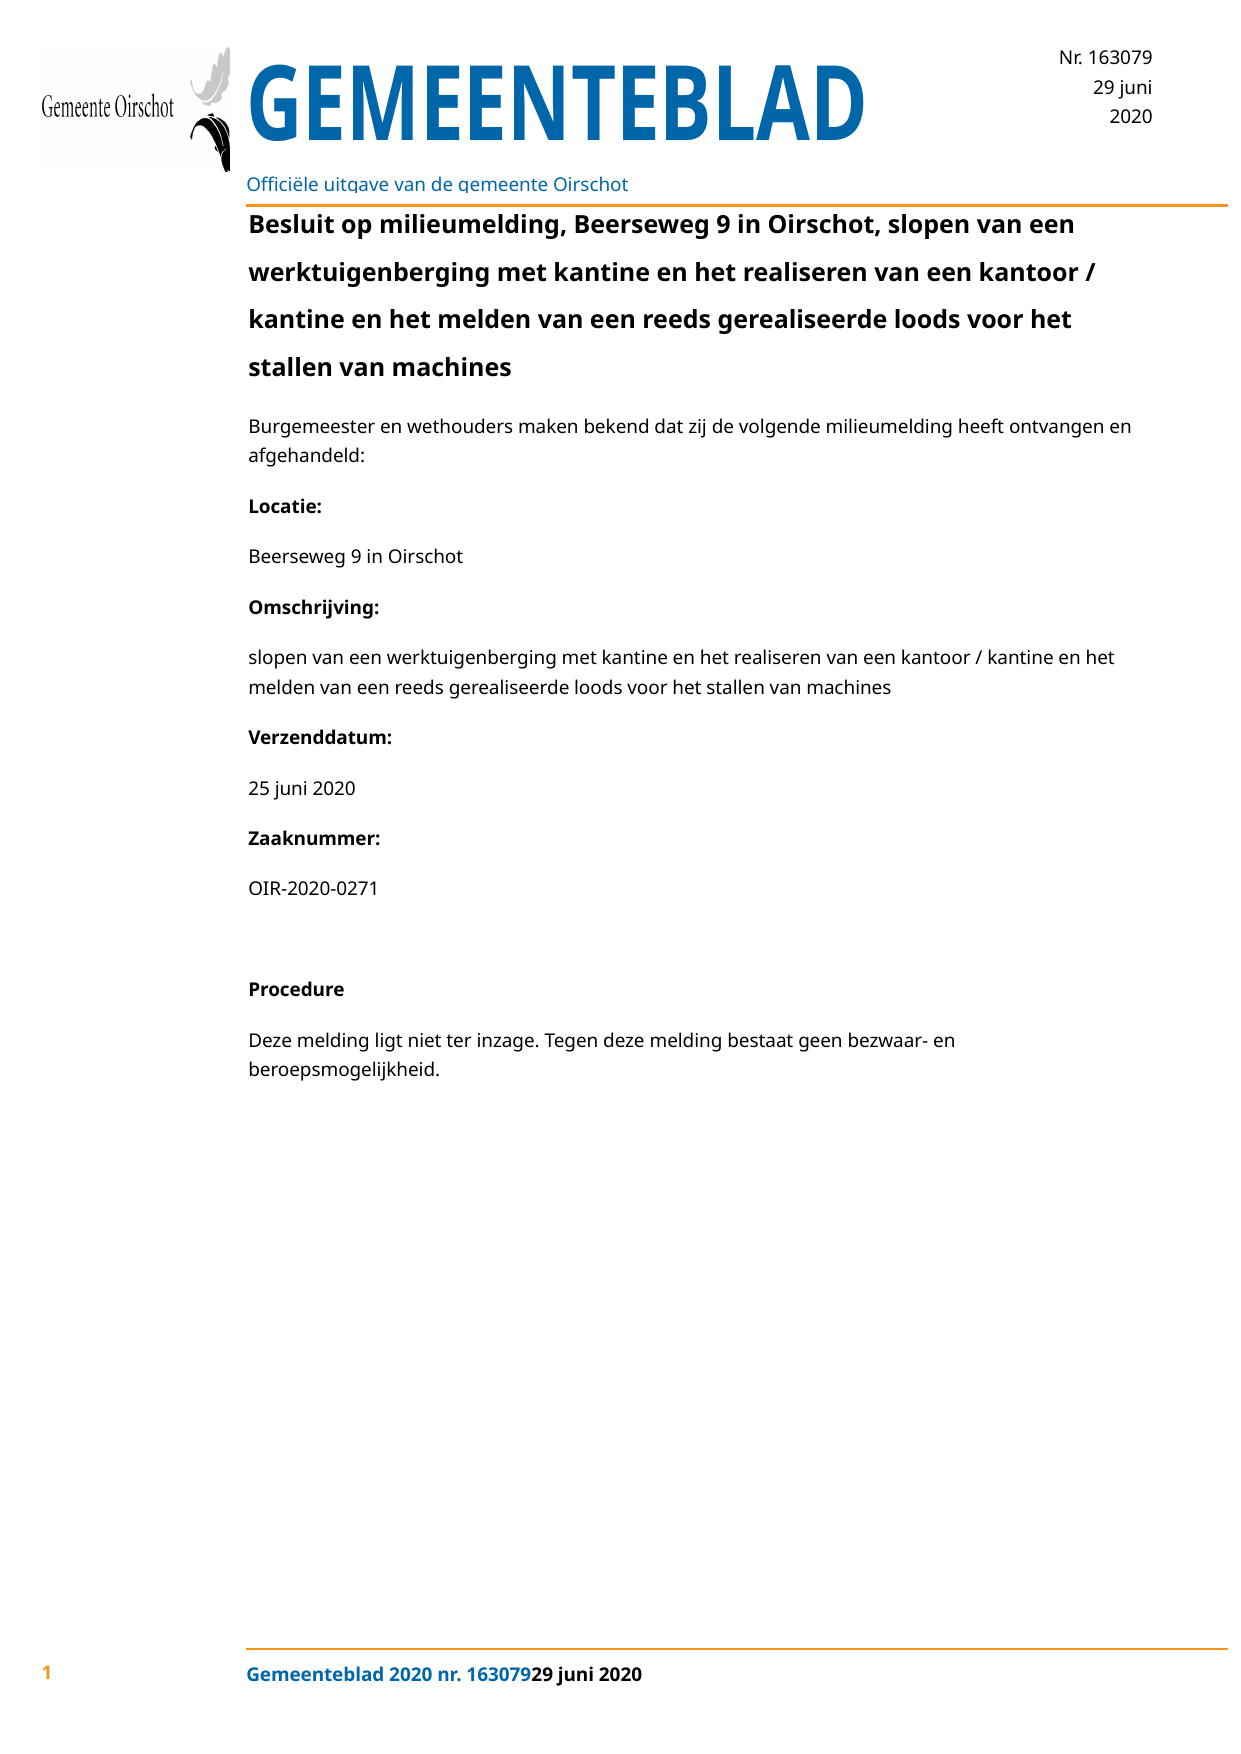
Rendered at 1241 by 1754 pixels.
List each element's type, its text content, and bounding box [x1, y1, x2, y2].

text Beerseweg 9 in Oirschot [248, 543, 1152, 569]
text Verzenddatum: [248, 724, 1152, 750]
text Omschrijving: [248, 594, 1152, 620]
text Burgemeester en wethouders maken bekend dat zij de volgende milieumelding heeft ontvangen en afgehandeld: [248, 413, 1152, 468]
text OIR-2020-0271 [248, 876, 1152, 901]
text Zaaknummer: [248, 825, 1152, 851]
picture [41, 47, 231, 172]
text 25 juni 2020 [248, 775, 1152, 801]
text slopen van een werktuigenberging met kantine en het realiseren van een kantoor / kantine en het melden van een reeds gerealiseerde loods voor het stallen van machines [248, 644, 1152, 700]
text Deze melding ligt niet ter inzage. Tegen deze melding bestaat geen bezwaar- en beroepsmogelijkheid. [248, 1027, 1152, 1082]
text Locatie: [248, 493, 1152, 519]
text Besluit op milieumelding, Beerseweg 9 in Oirschot, slopen van een werktuigenberging met kantine en het realiseren van een kantoor / kantine en het melden van een reeds gerealiseerde loods voor het stallen van machines [248, 207, 1152, 384]
text Procedure [248, 976, 1152, 1002]
